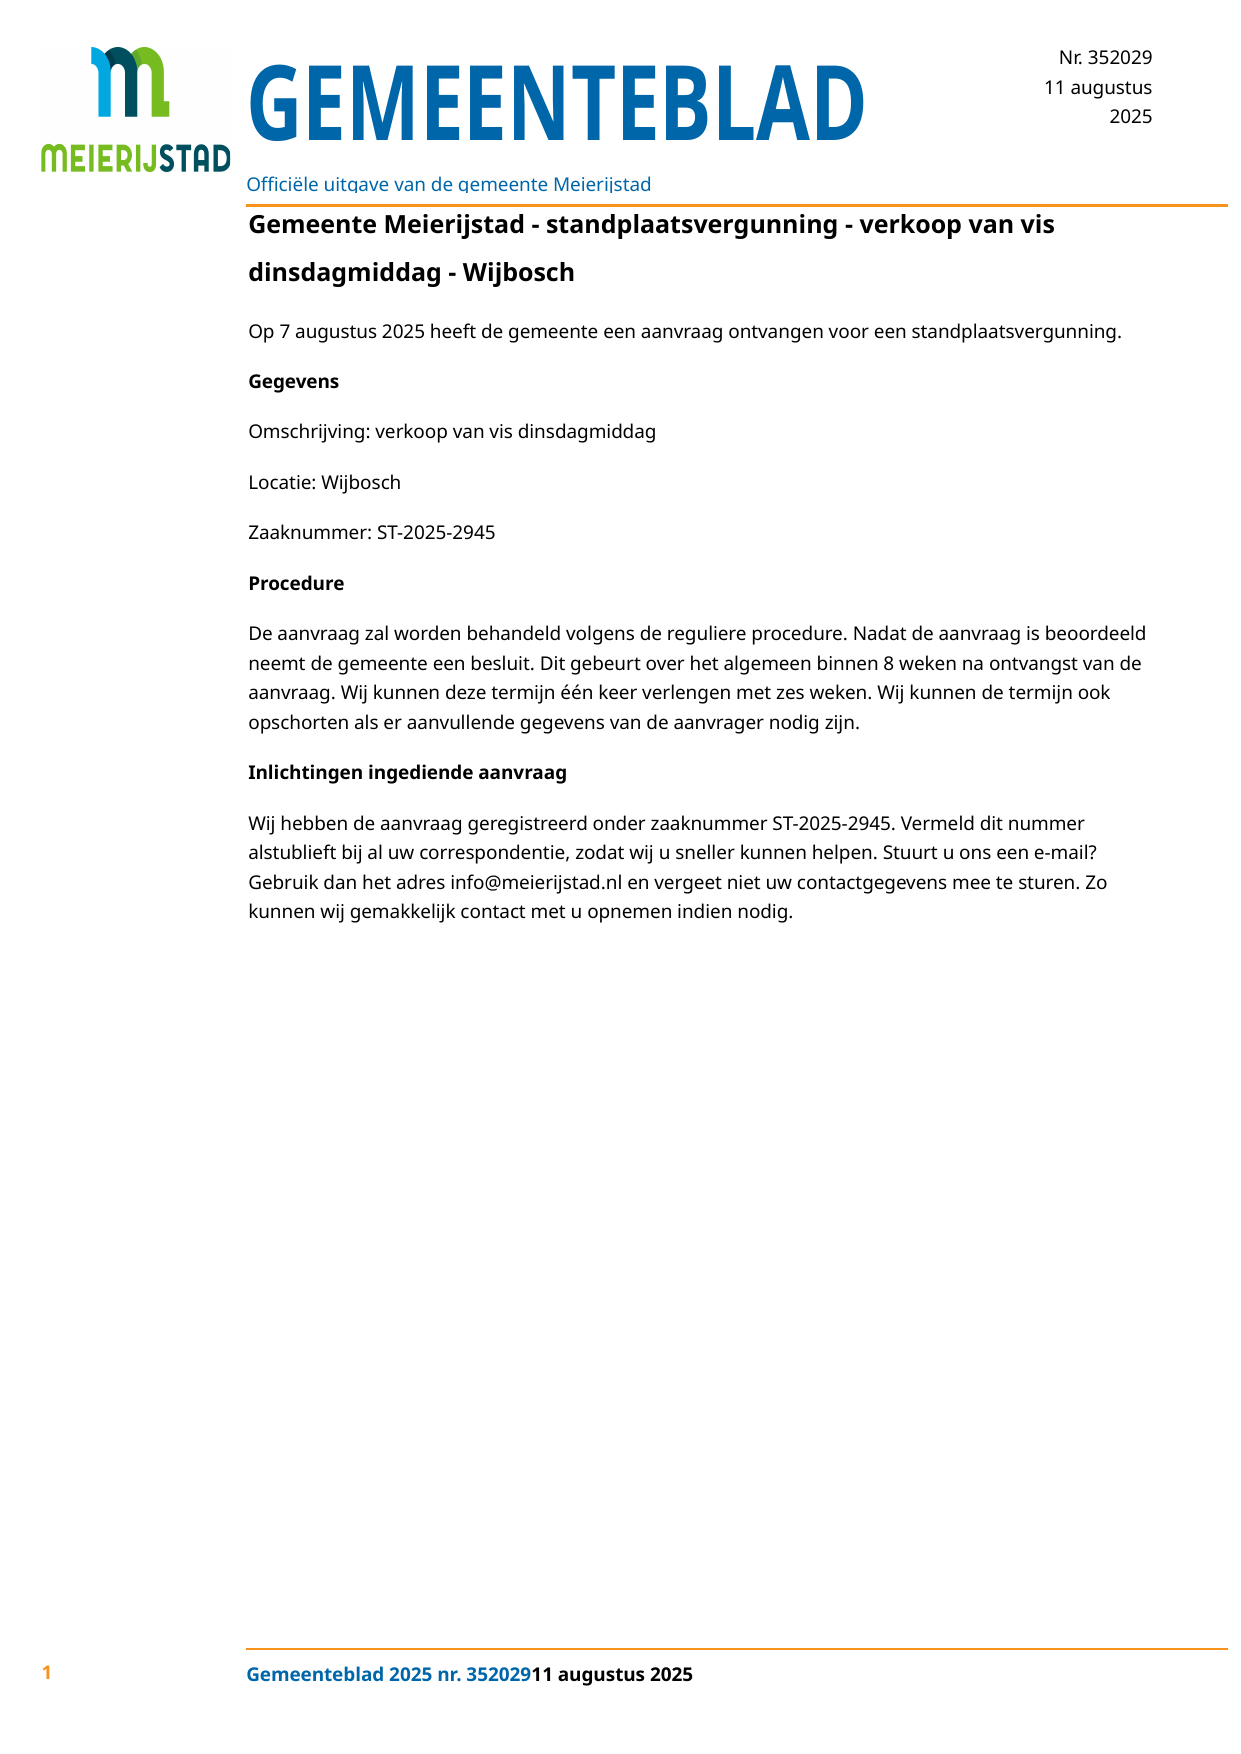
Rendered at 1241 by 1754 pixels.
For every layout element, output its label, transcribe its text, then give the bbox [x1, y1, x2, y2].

text Procedure [248, 570, 1152, 596]
text Zaaknummer: ST-2025-2945 [248, 519, 1152, 545]
text Wij hebben de aanvraag geregistreerd onder zaaknummer ST-2025-2945. Vermeld dit nummer alstublieft bij al uw correspondentie, zodat wij u sneller kunnen helpen. Stuurt u ons een e-mail? Gebruik dan het adres info@meierijstad.nl en vergeet niet uw contactgegevens mee te sturen. Zo kunnen wij gemakkelijk contact met u opnemen indien nodig. [248, 810, 1152, 924]
text Locatie: Wijbosch [248, 469, 1152, 495]
text De aanvraag zal worden behandeld volgens de reguliere procedure. Nadat de aanvraag is beoordeeld neemt de gemeente een besluit. Dit gebeurt over het algemeen binnen 8 weken na ontvangst van de aanvraag. Wij kunnen deze termijn één keer verlengen met zes weken. Wij kunnen de termijn ook opschorten als er aanvullende gegevens van de aanvrager nodig zijn. [248, 620, 1152, 735]
text Gemeente Meierijstad - standplaatsvergunning - verkoop van vis dinsdagmiddag - Wijbosch [248, 207, 1152, 288]
text Omschrijving: verkoop van vis dinsdagmiddag [248, 419, 1152, 444]
text Gegevens [248, 368, 1152, 394]
text Inlichtingen ingediende aanvraag [248, 759, 1152, 785]
text Op 7 augustus 2025 heeft de gemeente een aanvraag ontvangen voor een standplaatsvergunning. [248, 318, 1152, 344]
picture [41, 47, 231, 172]
